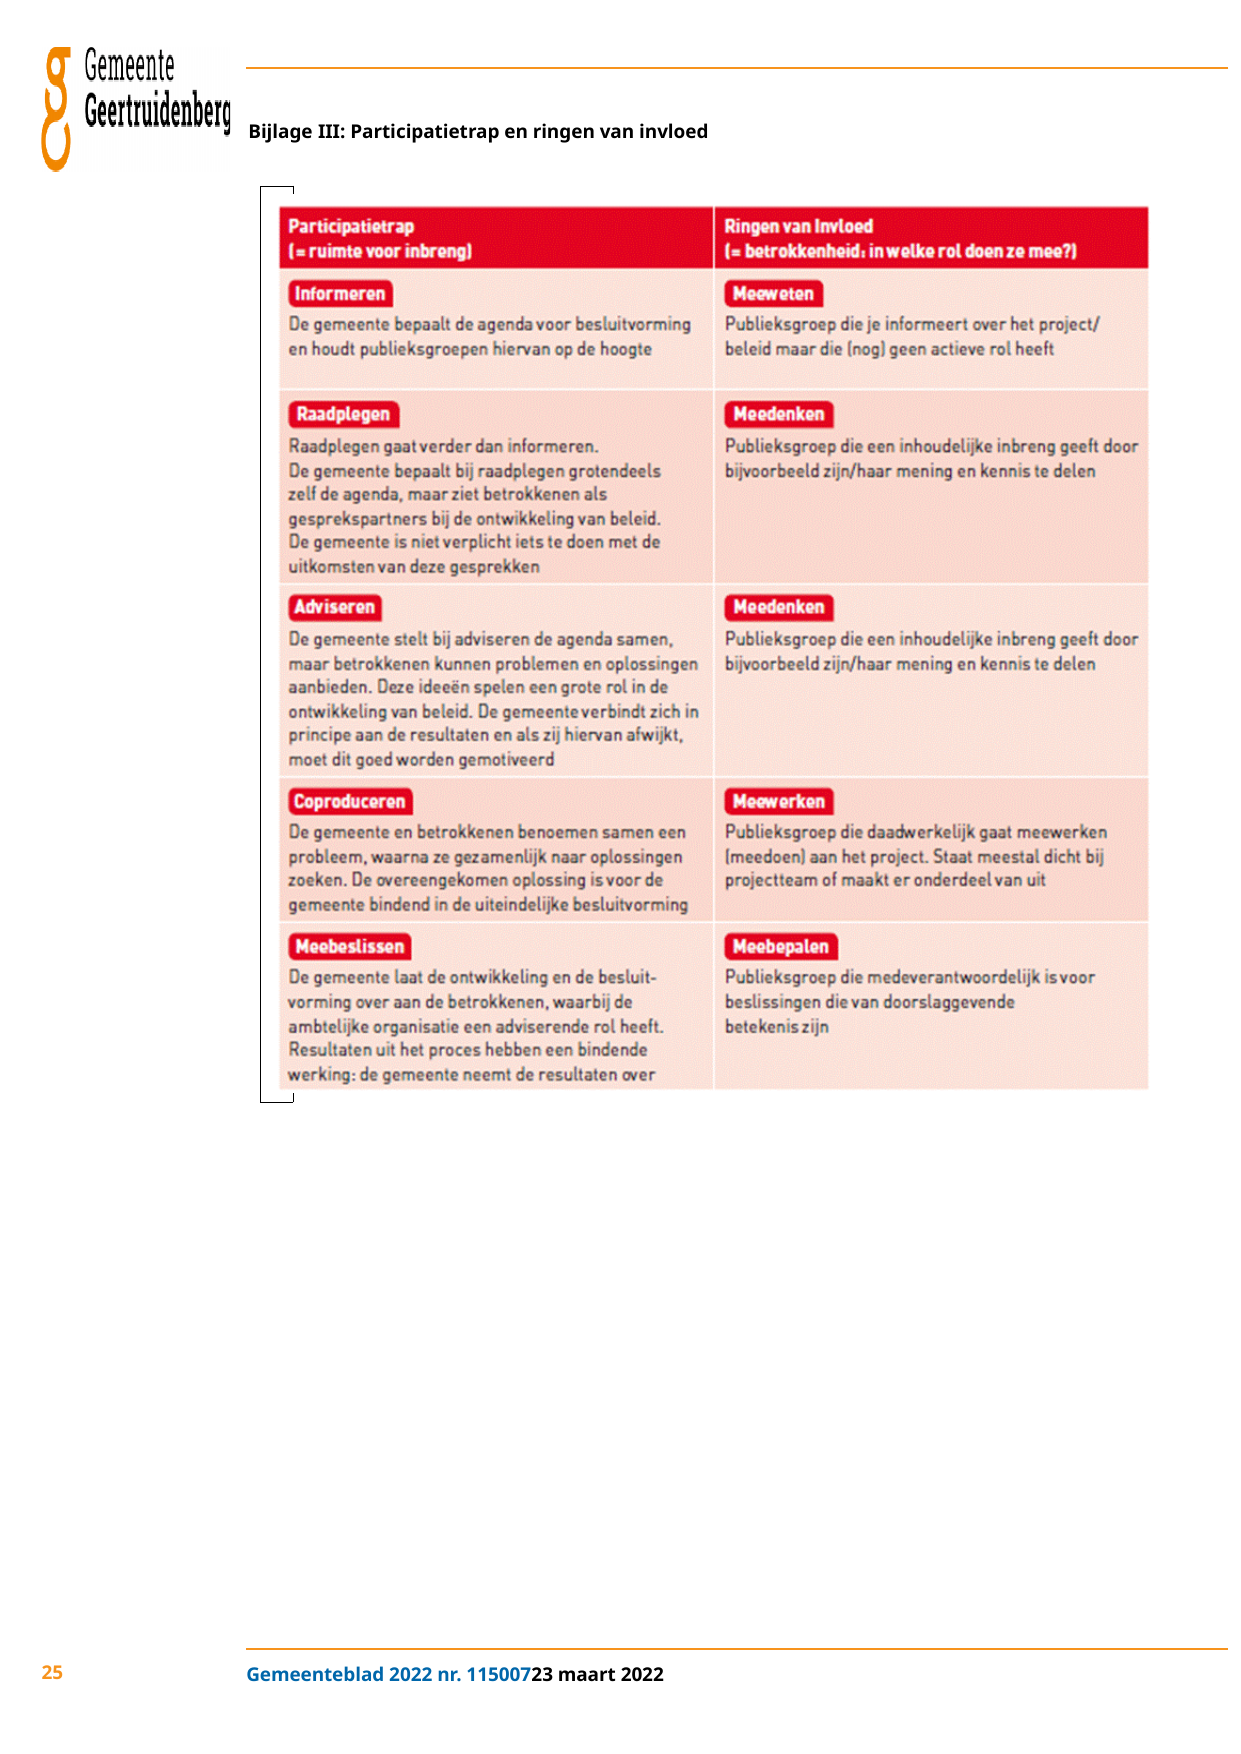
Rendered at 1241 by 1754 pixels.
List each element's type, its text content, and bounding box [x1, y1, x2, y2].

picture [41, 47, 231, 172]
picture [268, 194, 1155, 1093]
text Bijlage III: Participatietrap en ringen van invloed [248, 116, 1152, 144]
